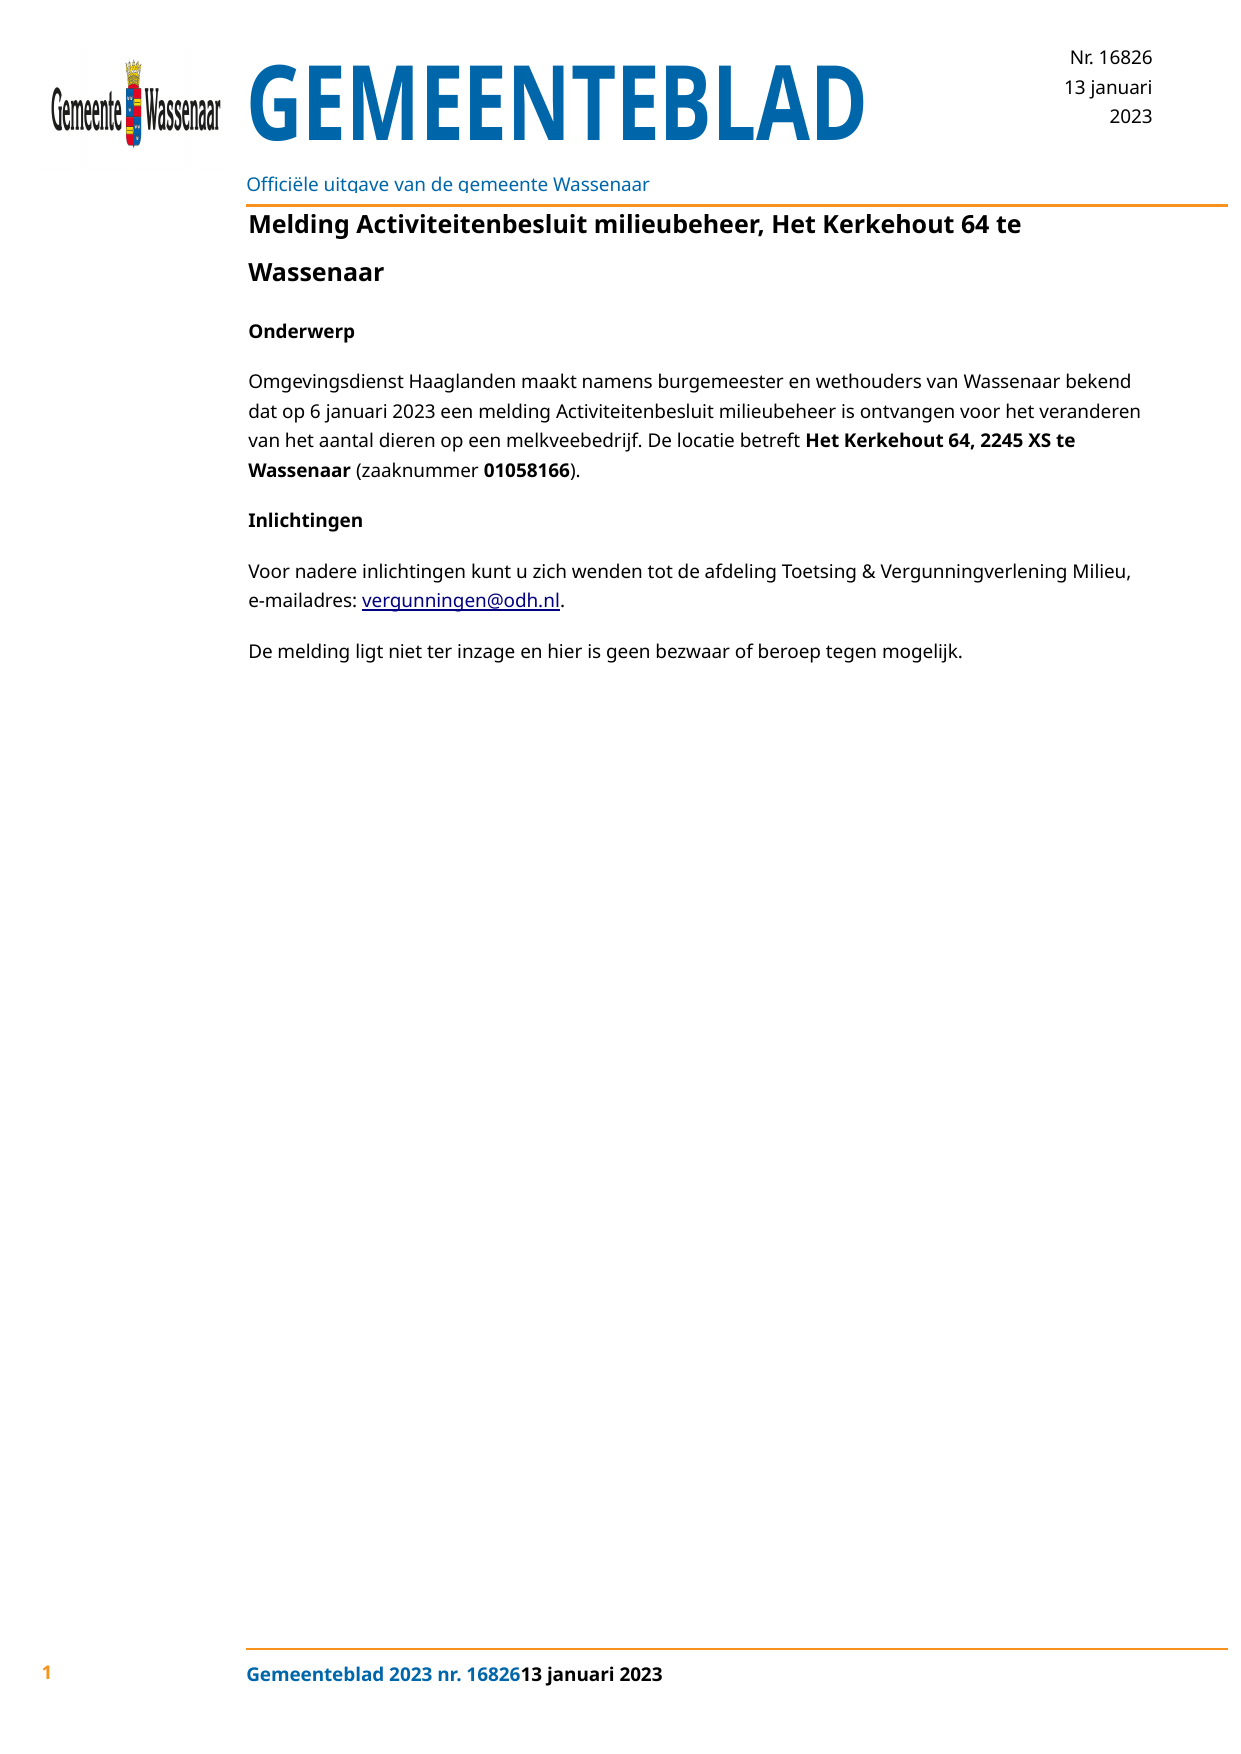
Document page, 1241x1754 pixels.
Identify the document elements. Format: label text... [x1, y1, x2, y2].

text Omgevingsdienst Haaglanden maakt namens burgemeester en wethouders van Wassenaar bekend dat op 6 januari 2023 een melding Activiteitenbesluit milieubeheer is ontvangen voor het veranderen van het aantal dieren op een melkveebedrijf. De locatie betreft Het Kerkehout 64, 2245 XS te Wassenaar (zaaknummer 01058166). [248, 368, 1152, 483]
text De melding ligt niet ter inzage en hier is geen bezwaar of beroep tegen mogelijk. [248, 638, 1152, 664]
text Melding Activiteitenbesluit milieubeheer, Het Kerkehout 64 te Wassenaar [248, 207, 1152, 288]
text Voor nadere inlichtingen kunt u zich wenden tot de afdeling Toetsing & Vergunningverlening Milieu, e-mailadres: vergunningen@odh.nl. [248, 558, 1152, 613]
text Inlichtingen [248, 507, 1152, 533]
picture [41, 47, 231, 172]
text Onderwerp [248, 318, 1152, 344]
